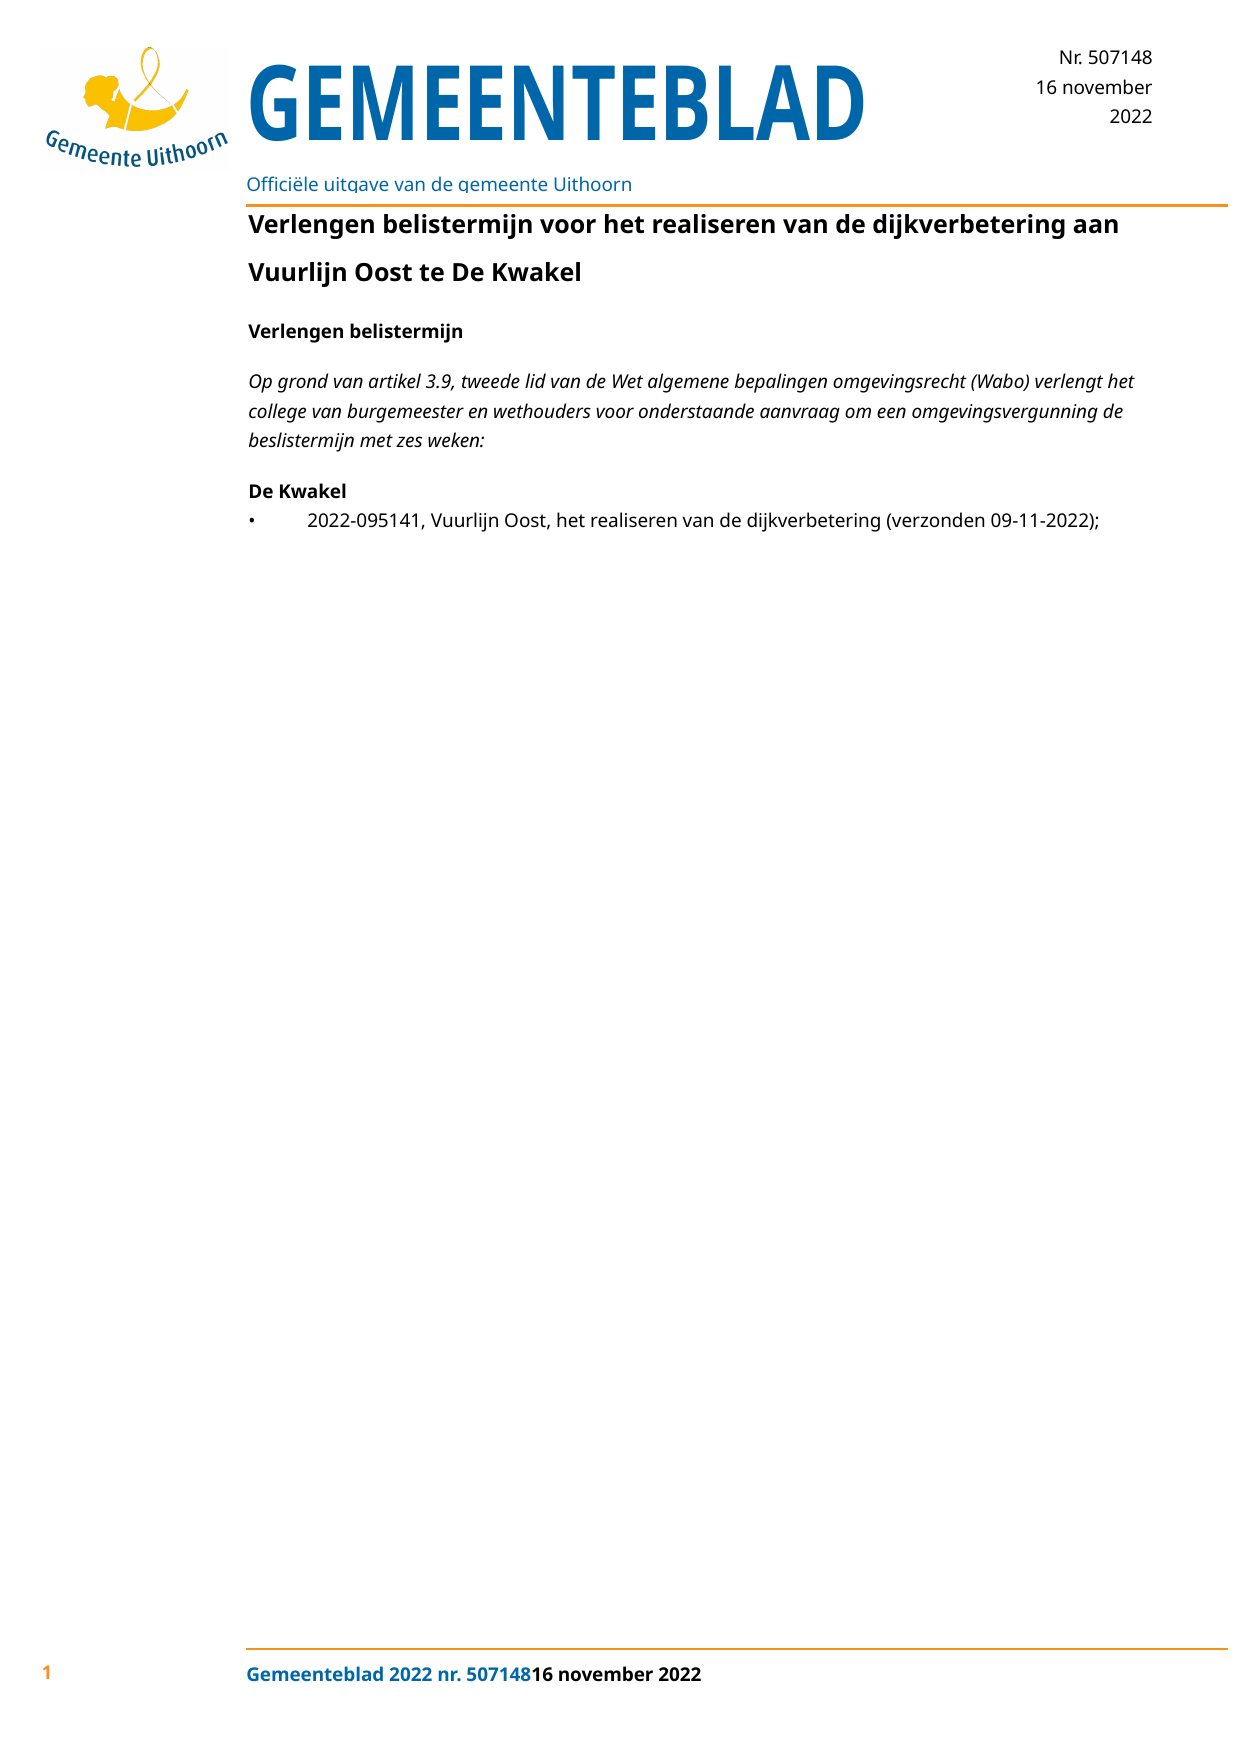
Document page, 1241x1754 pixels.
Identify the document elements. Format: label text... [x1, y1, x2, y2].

text Verlengen belistermijn voor het realiseren van de dijkverbetering aan Vuurlijn Oost te De Kwakel [248, 207, 1152, 288]
text Op grond van artikel 3.9, tweede lid van de Wet algemene bepalingen omgevingsrecht (Wabo) verlengt het college van burgemeester en wethouders voor onderstaande aanvraag om een omgevingsvergunning de beslistermijn met zes weken: [248, 368, 1152, 453]
list 2022-095141, Vuurlijn Oost, het realiseren van de dijkverbetering (verzonden 09-11-2022); [248, 507, 1152, 533]
text Verlengen belistermijn [248, 318, 1152, 344]
picture [41, 47, 231, 172]
text De Kwakel [248, 478, 1152, 504]
